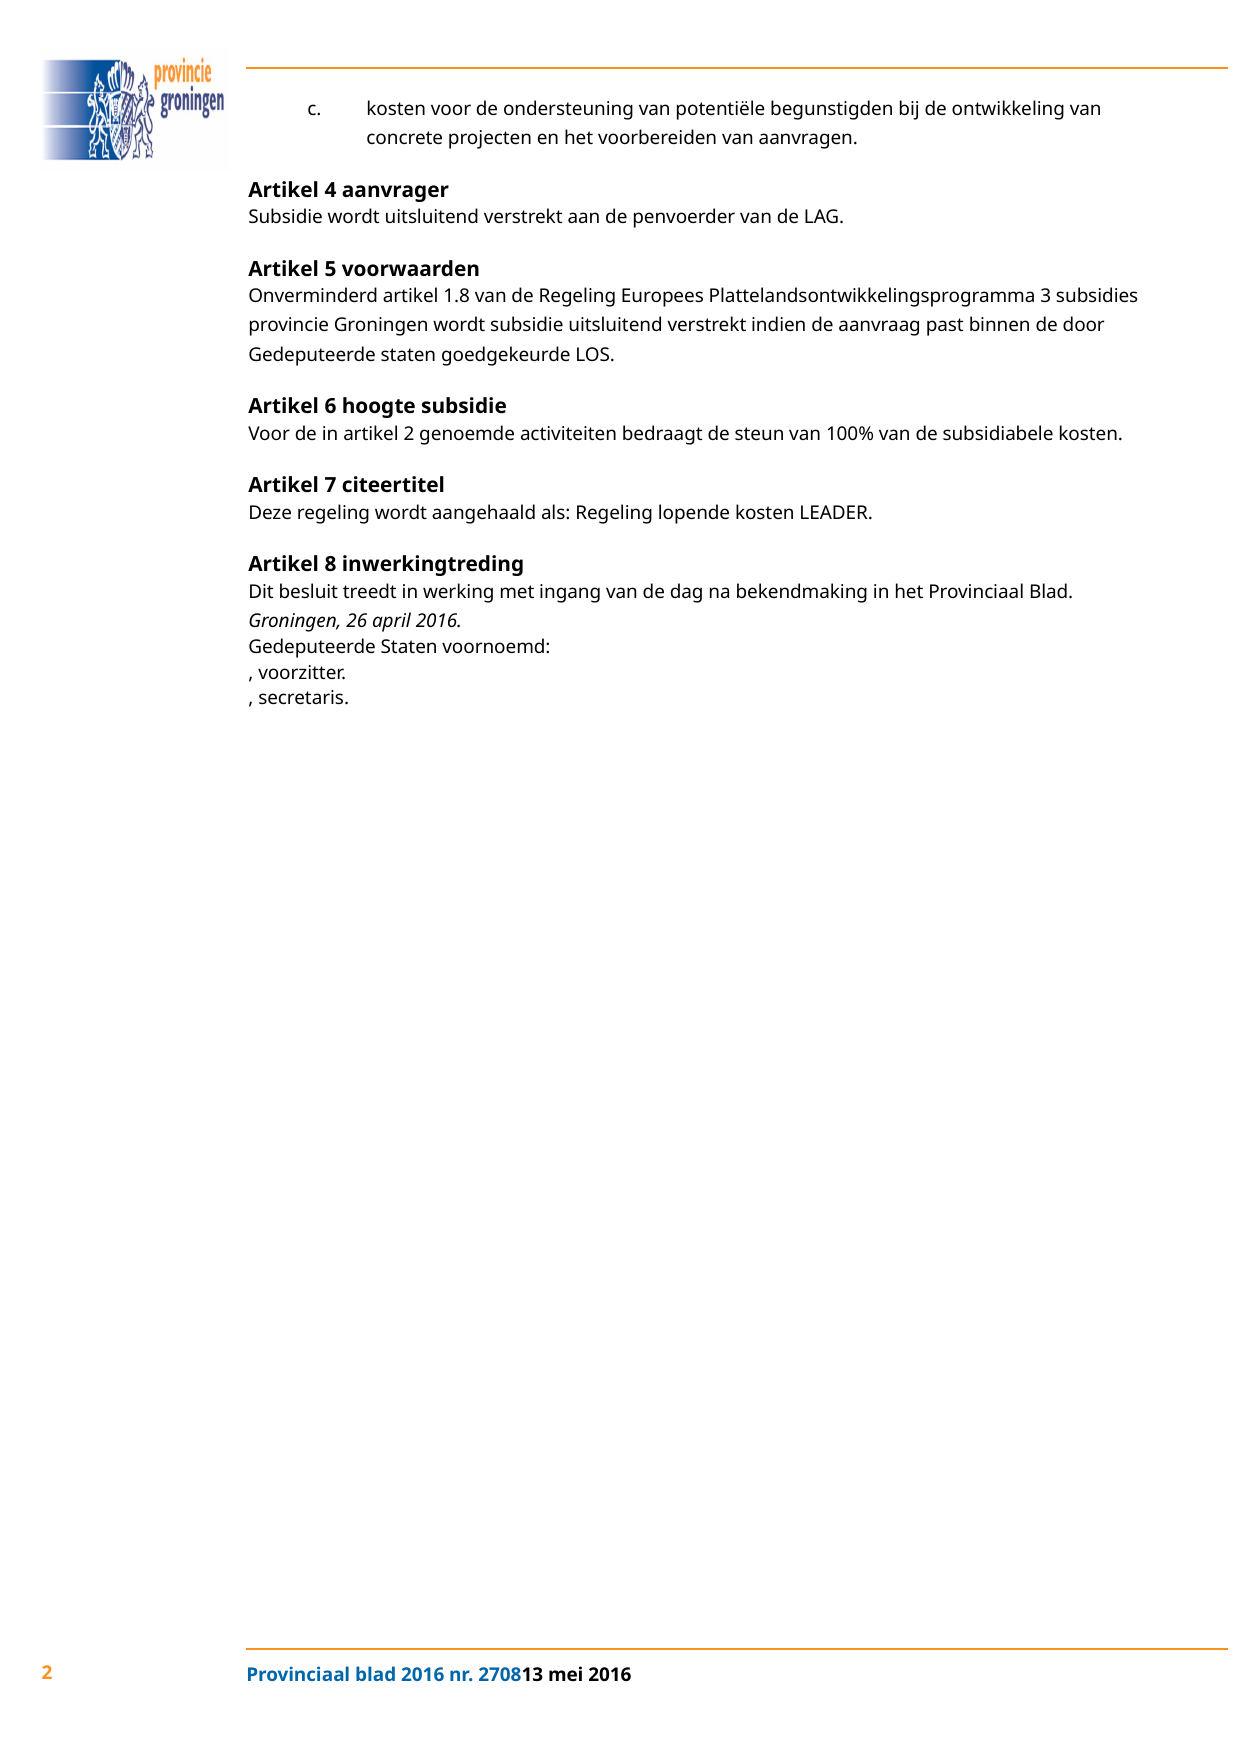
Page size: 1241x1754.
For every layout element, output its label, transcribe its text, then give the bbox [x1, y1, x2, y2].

list kosten voor de ondersteuning van potentiële begunstigden bij de ontwikkeling van concrete projecten en het voorbereiden van aanvragen. [307, 95, 1152, 150]
text Artikel 7 citeertitel [248, 471, 1152, 499]
text , voorzitter. [248, 659, 1152, 684]
text Artikel 8 inwerkingtreding [248, 549, 1152, 578]
picture [41, 47, 231, 172]
text , secretaris. [248, 684, 1152, 710]
text Subsidie wordt uitsluitend verstrekt aan de penvoerder van de LAG. [248, 203, 1152, 229]
text Voor de in artikel 2 genoemde activiteiten bedraagt de steun van 100% van de subsidiabele kosten. [248, 420, 1152, 446]
text Deze regeling wordt aangehaald als: Regeling lopende kosten LEADER. [248, 499, 1152, 525]
text Dit besluit treedt in werking met ingang van de dag na bekendmaking in het Provinciaal Blad. [248, 578, 1152, 603]
text Artikel 4 aanvrager [248, 175, 1152, 203]
text Artikel 5 voorwaarden [248, 254, 1152, 282]
text Onverminderd artikel 1.8 van de Regeling Europees Plattelandsontwikkelingsprogramma 3 subsidies provincie Groningen wordt subsidie uitsluitend verstrekt indien de aanvraag past binnen de door Gedeputeerde staten goedgekeurde LOS. [248, 282, 1152, 367]
text Gedeputeerde Staten voornoemd: [248, 633, 1152, 659]
text Artikel 6 hoogte subsidie [248, 392, 1152, 420]
text Groningen, 26 april 2016. [248, 607, 1152, 633]
